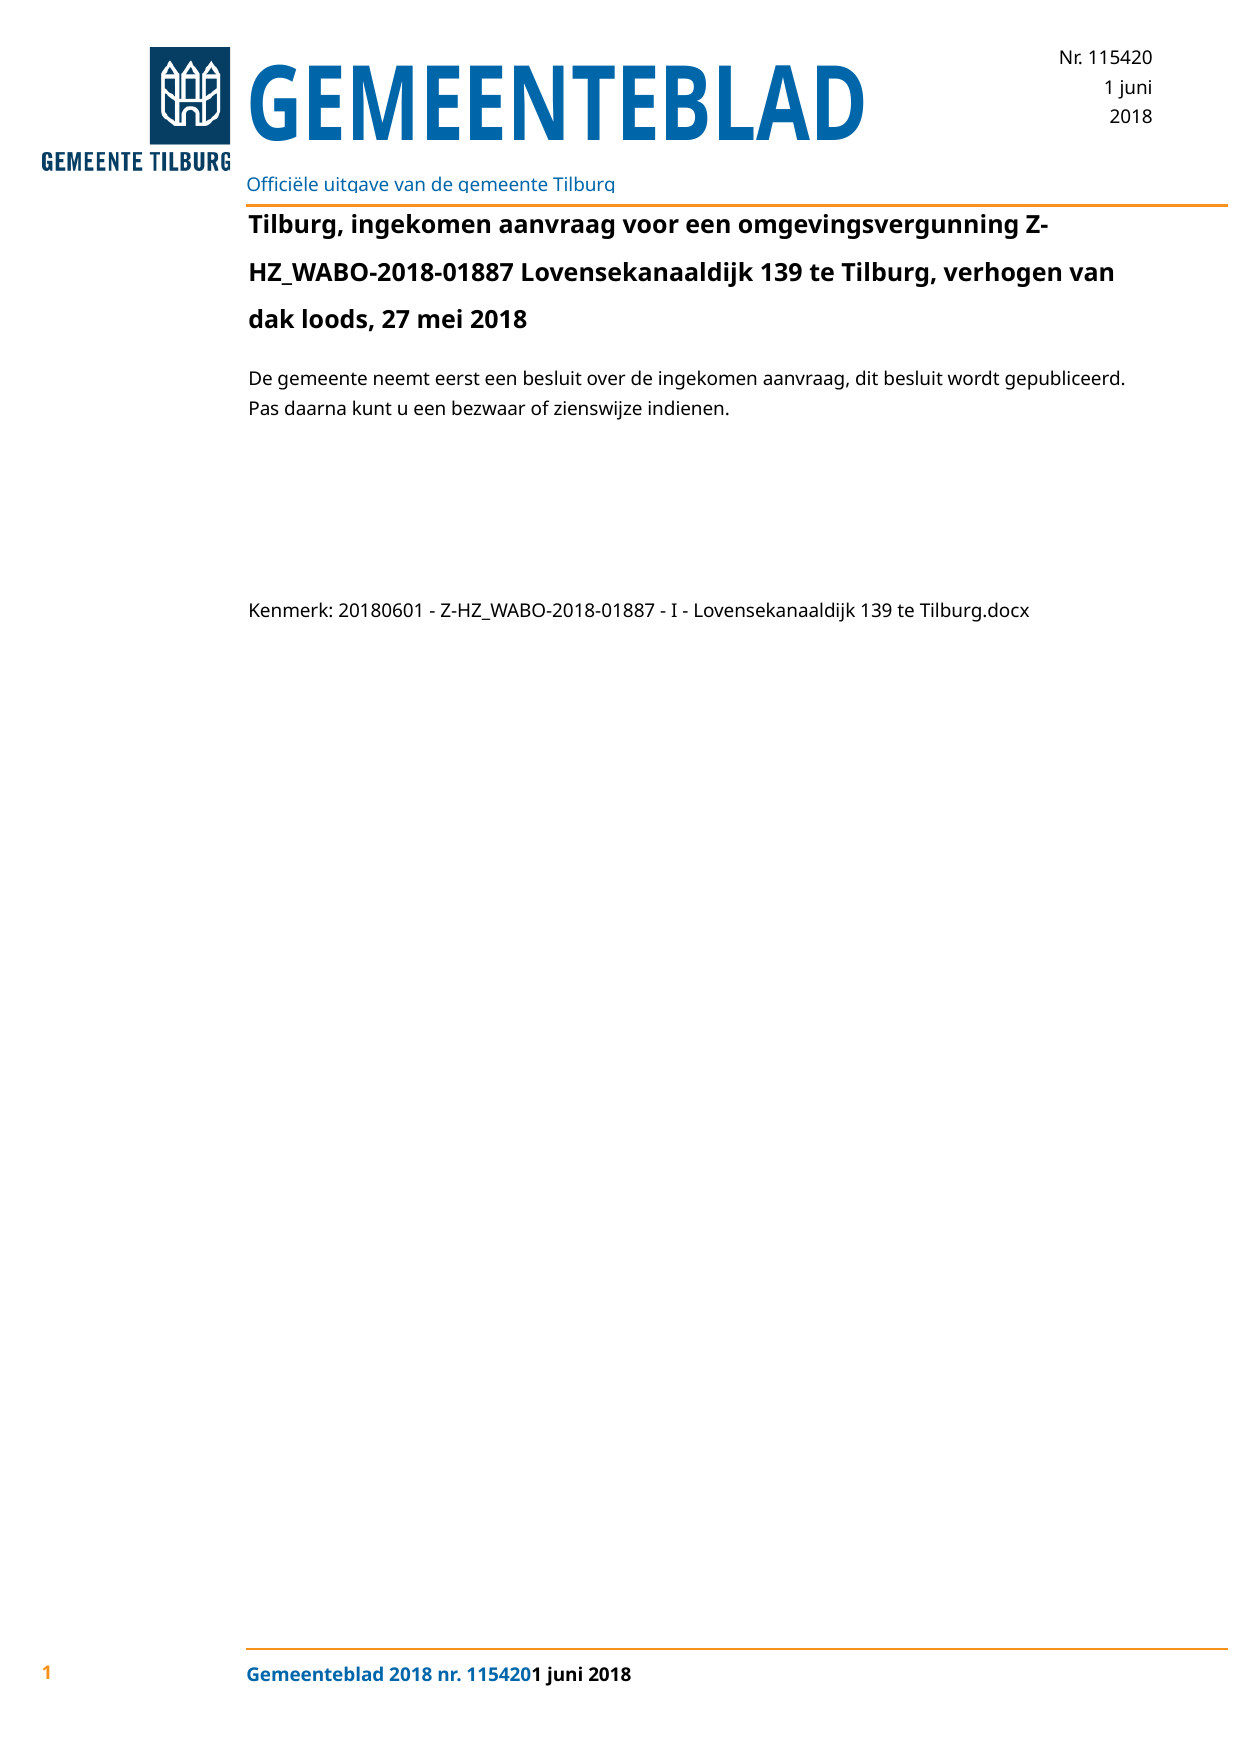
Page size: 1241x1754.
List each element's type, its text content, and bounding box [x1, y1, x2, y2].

text Tilburg, ingekomen aanvraag voor een omgevingsvergunning Z-HZ_WABO-2018-01887 Lovensekanaaldijk 139 te Tilburg, verhogen van dak loods, 27 mei 2018 [248, 207, 1152, 336]
text De gemeente neemt eerst een besluit over de ingekomen aanvraag, dit besluit wordt gepubliceerd. Pas daarna kunt u een bezwaar of zienswijze indienen. [248, 366, 1152, 421]
text Kenmerk: 20180601 - Z-HZ_WABO-2018-01887 - I - Lovensekanaaldijk 139 te Tilburg.docx [248, 597, 1152, 622]
picture [41, 47, 231, 172]
